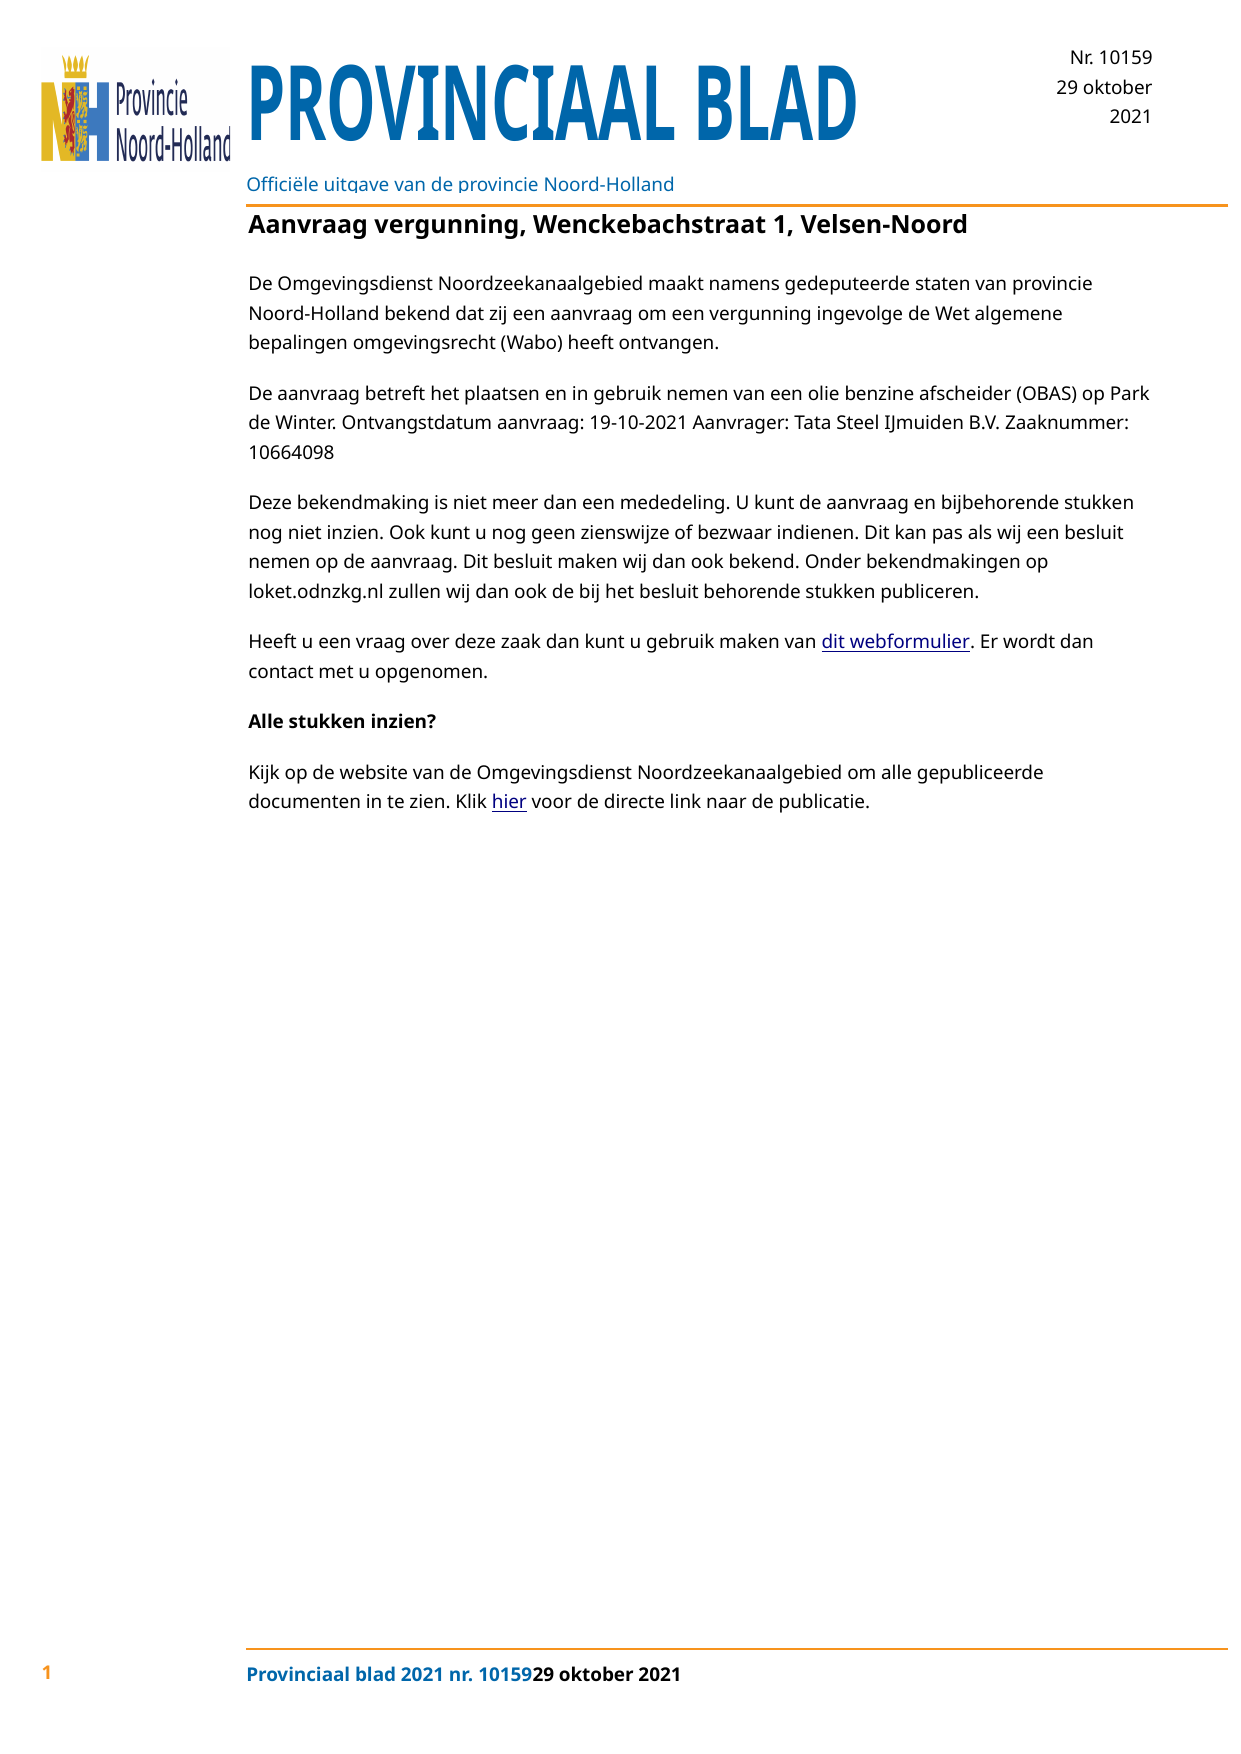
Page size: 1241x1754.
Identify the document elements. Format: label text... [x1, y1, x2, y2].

text De aanvraag betreft het plaatsen en in gebruik nemen van een olie benzine afscheider (OBAS) op Park de Winter. Ontvangstdatum aanvraag: 19-10-2021 Aanvrager: Tata Steel IJmuiden B.V. Zaaknummer: 10664098 [248, 380, 1152, 465]
picture [41, 47, 231, 172]
text Aanvraag vergunning, Wenckebachstraat 1, Velsen-Noord [248, 207, 1152, 241]
text Deze bekendmaking is niet meer dan een mededeling. U kunt de aanvraag en bijbehorende stukken nog niet inzien. Ook kunt u nog geen zienswijze of bezwaar indienen. Dit kan pas als wij een besluit nemen op de aanvraag. Dit besluit maken wij dan ook bekend. Onder bekendmakingen op loket.odnzkg.nl zullen wij dan ook de bij het besluit behorende stukken publiceren. [248, 489, 1152, 604]
text Kijk op de website van de Omgevingsdienst Noordzeekanaalgebied om alle gepubliceerde documenten in te zien. Klik hier voor de directe link naar de publicatie. [248, 759, 1152, 814]
text Heeft u een vraag over deze zaak dan kunt u gebruik maken van dit webformulier. Er wordt dan contact met u opgenomen. [248, 629, 1152, 684]
text Alle stukken inzien? [248, 709, 1152, 734]
text De Omgevingsdienst Noordzeekanaalgebied maakt namens gedeputeerde staten van provincie Noord-Holland bekend dat zij een aanvraag om een vergunning ingevolge de Wet algemene bepalingen omgevingsrecht (Wabo) heeft ontvangen. [248, 270, 1152, 355]
